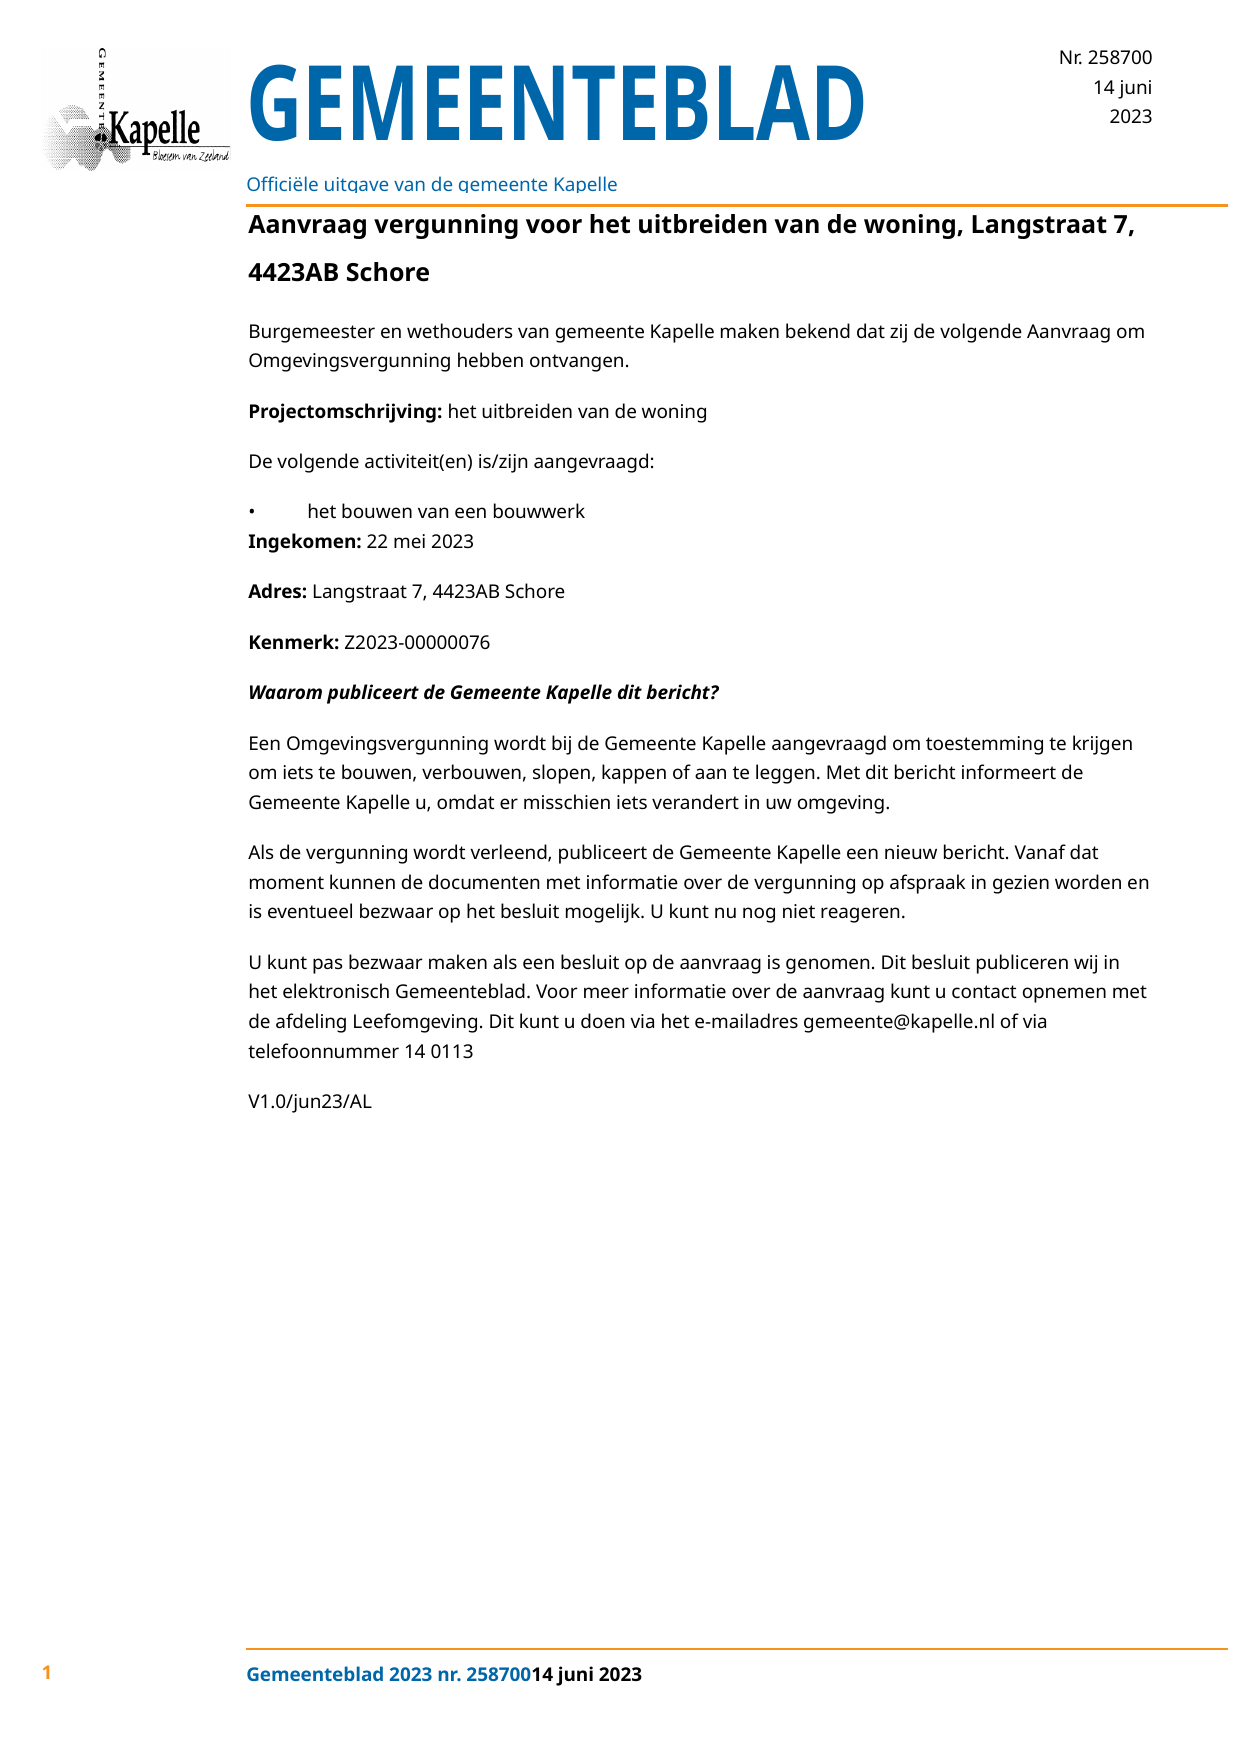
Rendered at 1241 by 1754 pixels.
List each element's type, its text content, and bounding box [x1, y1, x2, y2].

text Burgemeester en wethouders van gemeente Kapelle maken bekend dat zij de volgende Aanvraag om Omgevingsvergunning hebben ontvangen. [248, 318, 1152, 373]
picture [41, 47, 231, 172]
text Kenmerk: Z2023-00000076 [248, 629, 1152, 655]
text De volgende activiteit(en) is/zijn aangevraagd: [248, 448, 1152, 474]
text Waarom publiceert de Gemeente Kapelle dit bericht? [248, 679, 1152, 705]
text Ingekomen: 22 mei 2023 [248, 528, 1152, 554]
text V1.0/jun23/AL [248, 1088, 1152, 1114]
text Aanvraag vergunning voor het uitbreiden van de woning, Langstraat 7, 4423AB Schore [248, 207, 1152, 288]
list het bouwen van een bouwwerk [248, 499, 1152, 524]
text Een Omgevingsvergunning wordt bij de Gemeente Kapelle aangevraagd om toestemming te krijgen om iets te bouwen, verbouwen, slopen, kappen of aan te leggen. Met dit bericht informeert de Gemeente Kapelle u, omdat er misschien iets verandert in uw omgeving. [248, 730, 1152, 815]
text Projectomschrijving: het uitbreiden van de woning [248, 398, 1152, 424]
text U kunt pas bezwaar maken als een besluit op de aanvraag is genomen. Dit besluit publiceren wij in het elektronisch Gemeenteblad. Voor meer informatie over de aanvraag kunt u contact opnemen met de afdeling Leefomgeving. Dit kunt u doen via het e-mailadres gemeente@kapelle.nl of via telefoonnummer 14 0113 [248, 949, 1152, 1064]
text Adres: Langstraat 7, 4423AB Schore [248, 579, 1152, 604]
text Als de vergunning wordt verleend, publiceert de Gemeente Kapelle een nieuw bericht. Vanaf dat moment kunnen de documenten met informatie over de vergunning op afspraak in gezien worden en is eventueel bezwaar op het besluit mogelijk. U kunt nu nog niet reageren. [248, 839, 1152, 924]
